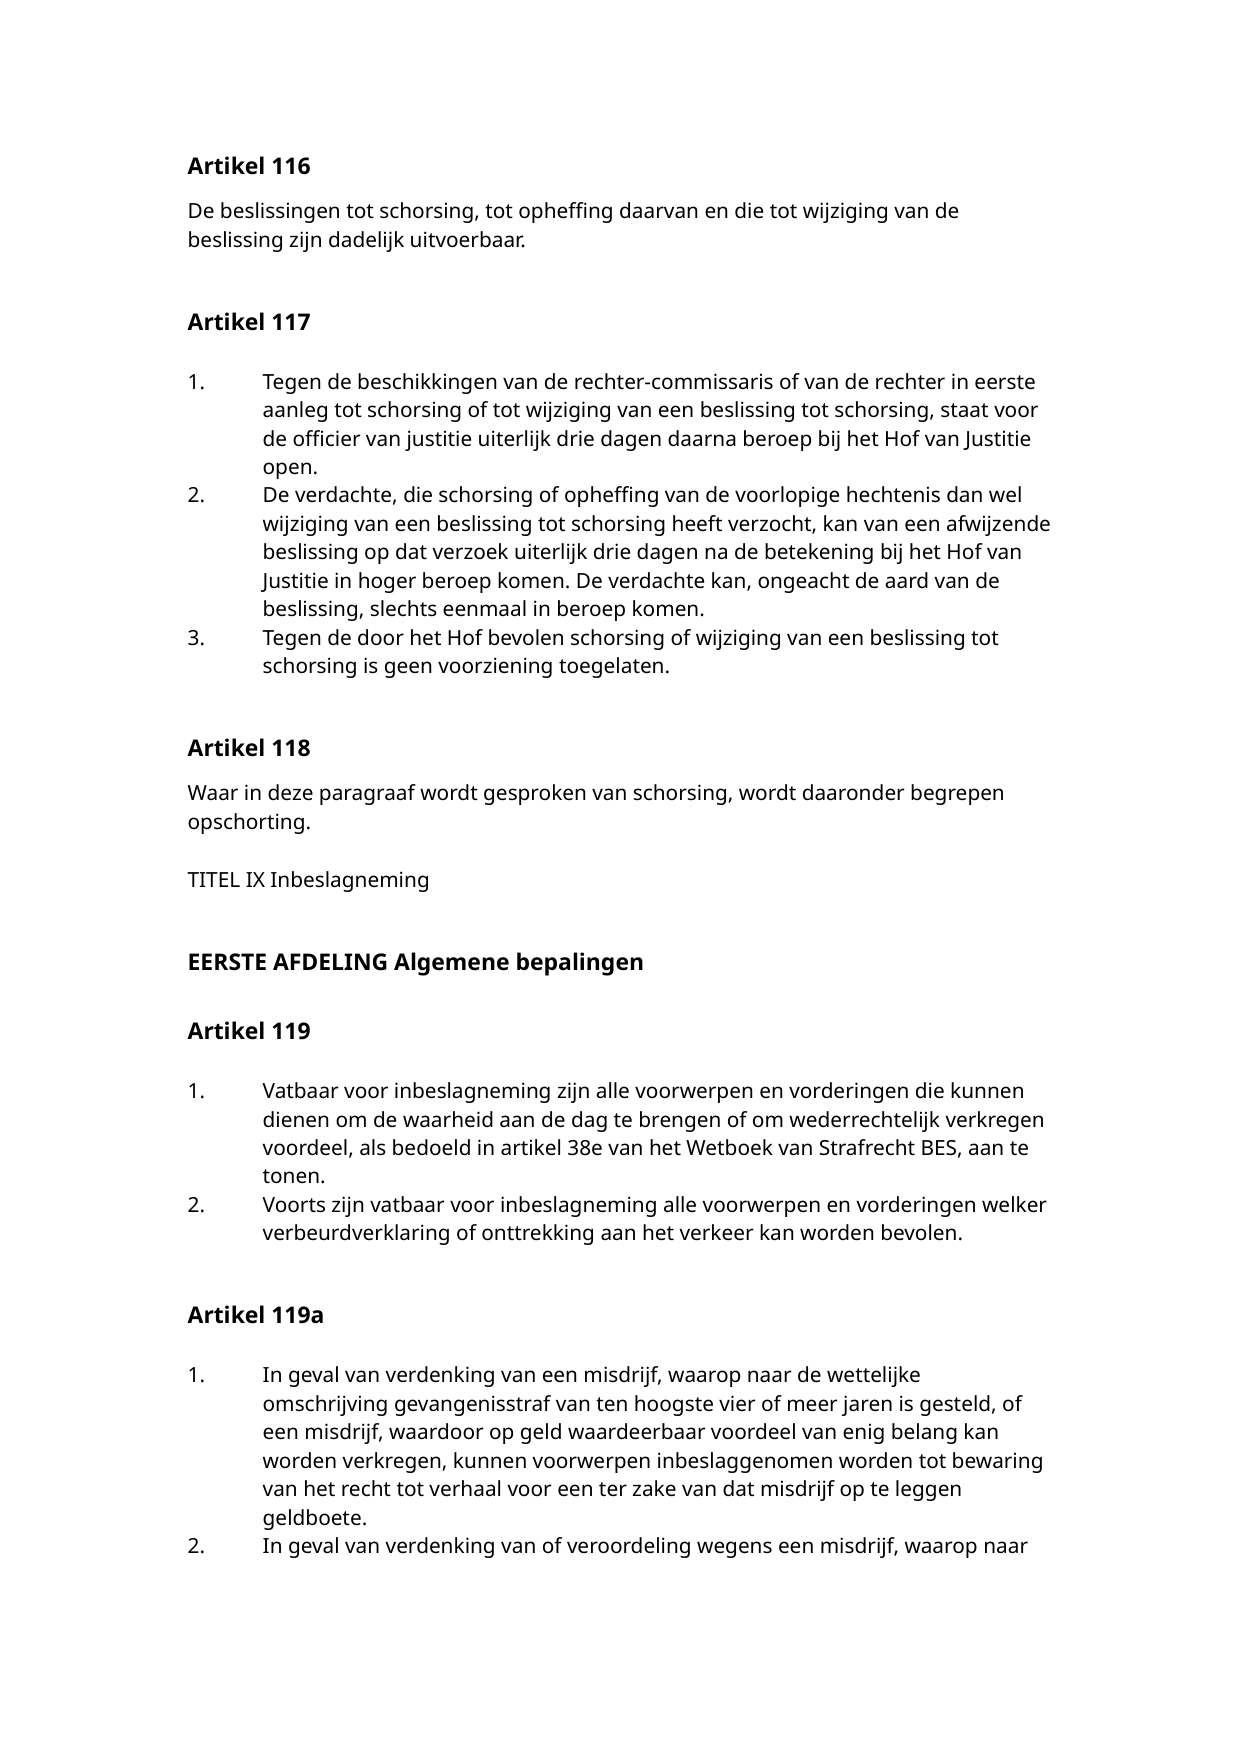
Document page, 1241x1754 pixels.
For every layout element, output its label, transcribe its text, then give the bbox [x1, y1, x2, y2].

subtitle TITEL IX Inbeslagneming [187, 865, 1053, 894]
list Tegen de door het Hof bevolen schorsing of wijziging van een beslissing tot schorsing is geen voorziening toegelaten. [187, 623, 1053, 680]
list In geval van verdenking van een misdrijf, waarop naar de wettelijke omschrijving gevangenisstraf van ten hoogste vier of meer jaren is gesteld, of een misdrijf, waardoor op geld waardeerbaar voordeel van enig belang kan worden verkregen, kunnen voorwerpen inbeslaggenomen worden tot bewaring van het recht tot verhaal voor een ter zake van dat misdrijf op te leggen geldboete. [187, 1361, 1053, 1531]
text Waar in deze paragraaf wordt gesproken van schorsing, wordt daaronder begrepen opschorting. [187, 778, 1053, 835]
subtitle Artikel 116 [187, 150, 1053, 181]
subtitle Artikel 117 [187, 306, 1053, 337]
list Vatbaar voor inbeslagneming zijn alle voorwerpen en vorderingen die kunnen dienen om de waarheid aan de dag te brengen of om wederrechtelijk verkregen voordeel, als bedoeld in artikel 38e van het Wetboek van Strafrecht BES, aan te tonen. [187, 1076, 1053, 1190]
subtitle Artikel 118 [187, 732, 1053, 763]
subtitle EERSTE AFDELING Algemene bepalingen [187, 946, 1053, 977]
list Tegen de beschikkingen van de rechter-commissaris of van de rechter in eerste aanleg tot schorsing of tot wijziging van een beslissing tot schorsing, staat voor de officier van justitie uiterlijk drie dagen daarna beroep bij het Hof van Justitie open. [187, 367, 1053, 481]
subtitle Artikel 119 [187, 1015, 1053, 1046]
list De verdachte, die schorsing of opheffing van de voorlopige hechtenis dan wel wijziging van een beslissing tot schorsing heeft verzocht, kan van een afwijzende beslissing op dat verzoek uiterlijk drie dagen na de betekening bij het Hof van Justitie in hoger beroep komen. De verdachte kan, ongeacht de aard van de beslissing, slechts eenmaal in beroep komen. [187, 481, 1053, 623]
list Voorts zijn vatbaar voor inbeslagneming alle voorwerpen en vorderingen welker verbeurdverklaring of onttrekking aan het verkeer kan worden bevolen. [187, 1190, 1053, 1247]
text De beslissingen tot schorsing, tot opheffing daarvan en die tot wijziging van de beslissing zijn dadelijk uitvoerbaar. [187, 196, 1053, 253]
list In geval van verdenking van of veroordeling wegens een misdrijf, waarop naar [187, 1531, 1053, 1560]
subtitle Artikel 119a [187, 1299, 1053, 1331]
